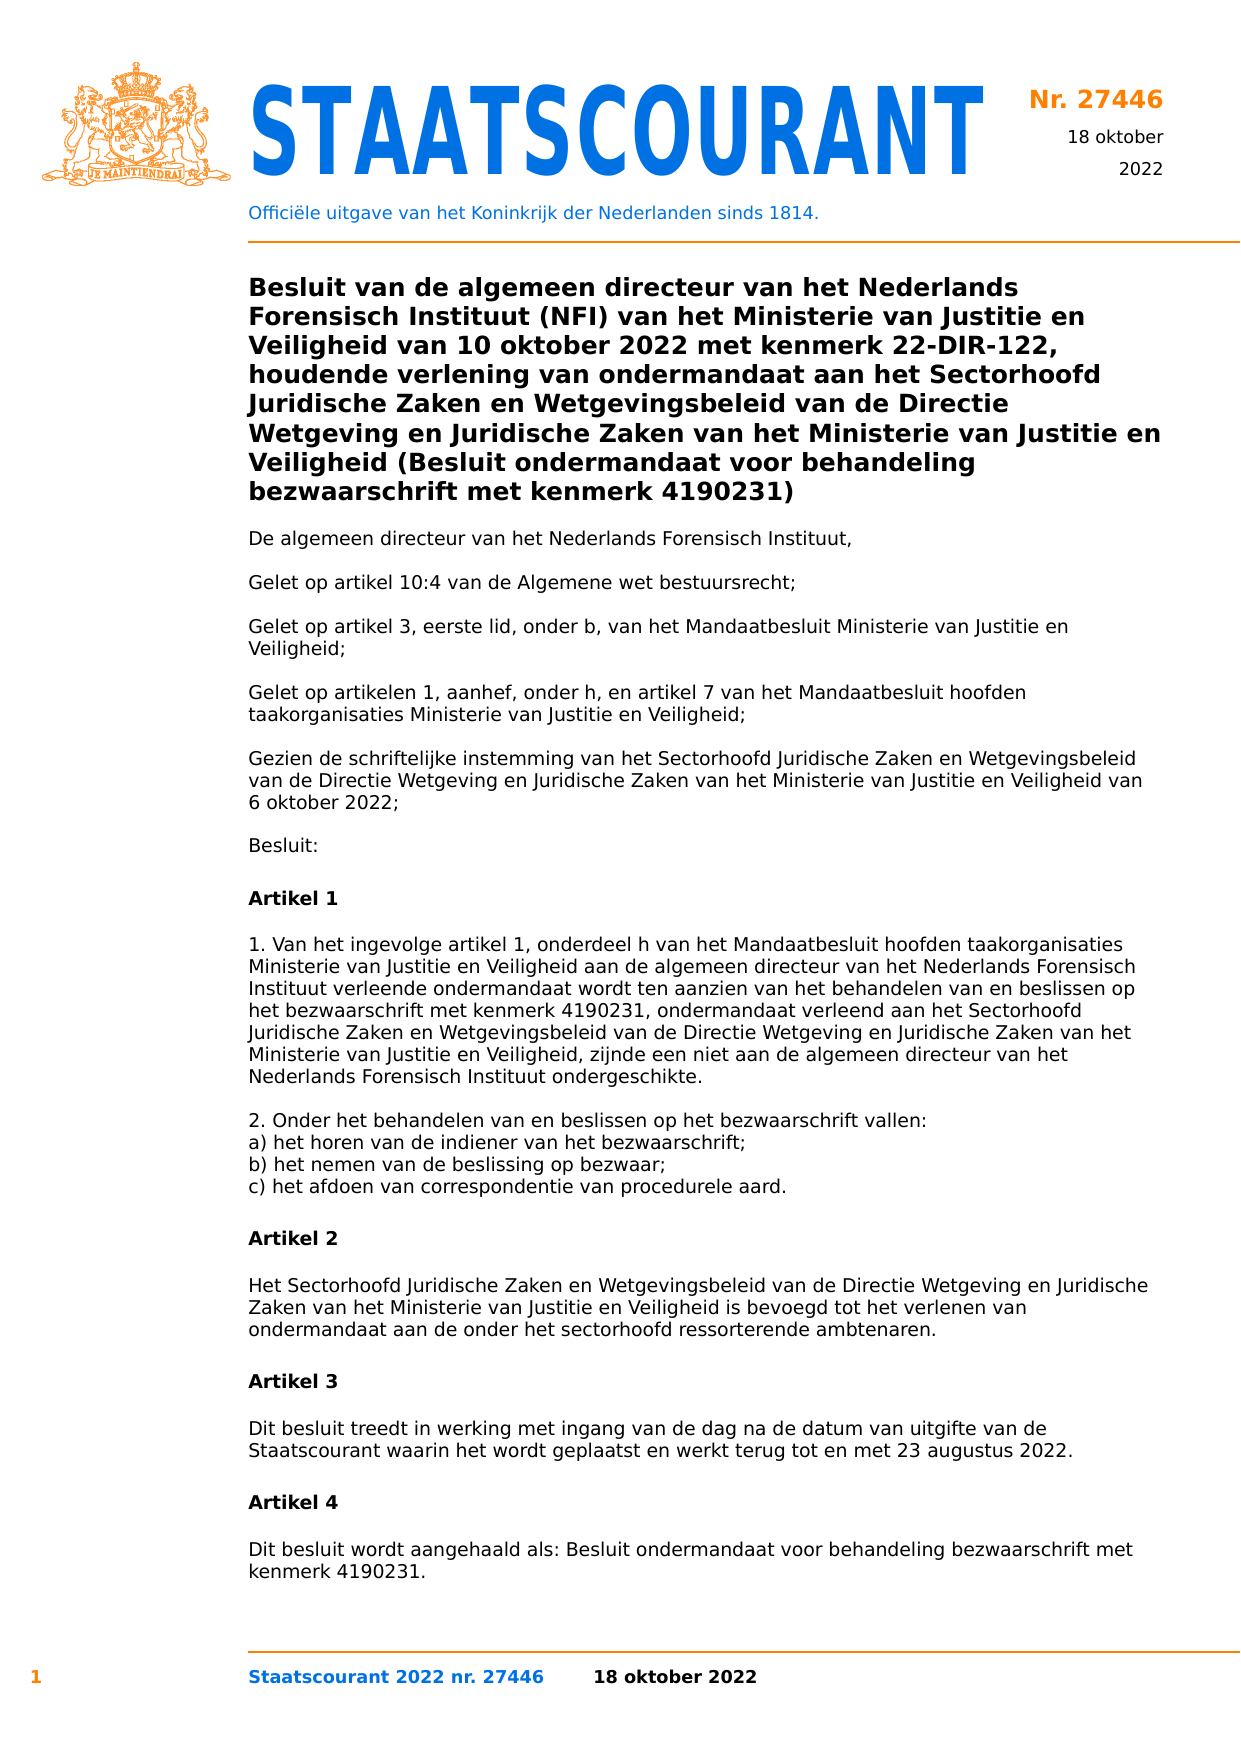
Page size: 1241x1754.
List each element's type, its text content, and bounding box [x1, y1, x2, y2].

text Dit besluit wordt aangehaald als: Besluit ondermandaat voor behandeling bezwaarschrift met kenmerk 4190231. [248, 1539, 1163, 1583]
table_header Nr. 27446 [998, 62, 1240, 121]
text 1. Van het ingevolge artikel 1, onderdeel h van het Mandaatbesluit hoofden taakorganisaties Ministerie van Justitie en Veiligheid aan de algemeen directeur van het Nederlands Forensisch Instituut verleende ondermandaat wordt ten aanzien van het behandelen van en beslissen op het bezwaarschrift met kenmerk 4190231, ondermandaat verleend aan het Sectorhoofd Juridische Zaken en Wetgevingsbeleid van de Directie Wetgeving en Juridische Zaken van het Ministerie van Justitie en Veiligheid, zijnde een niet aan de algemeen directeur van het Nederlands Forensisch Instituut ondergeschikte. [248, 934, 1163, 1088]
subtitle Artikel 2 [248, 1228, 1163, 1250]
picture [41, 62, 231, 186]
subtitle Artikel 4 [248, 1492, 1163, 1514]
table_header STAATSCOURANT [248, 62, 998, 203]
text Gelet op artikel 10:4 van de Algemene wet bestuursrecht; [248, 572, 1163, 594]
text Gelet op artikelen 1, aanhef, onder h, en artikel 7 van het Mandaatbesluit hoofden taakorganisaties Ministerie van Justitie en Veiligheid; [248, 682, 1163, 726]
subtitle Artikel 1 [248, 887, 1163, 909]
table_header [25, 62, 248, 241]
table_cell 18 oktober [998, 121, 1240, 153]
text 2. Onder het behandelen van en beslissen op het bezwaarschrift vallen: [248, 1110, 1163, 1132]
text Gelet op artikel 3, eerste lid, onder b, van het Mandaatbesluit Ministerie van Justitie en Veiligheid; [248, 616, 1163, 660]
text Besluit: [248, 835, 1163, 857]
table_cell Officiële uitgave van het Koninkrijk der Nederlanden sinds 1814. [248, 203, 1240, 241]
table_cell 2022 [998, 153, 1240, 203]
text Gezien de schriftelijke instemming van het Sectorhoofd Juridische Zaken en Wetgevingsbeleid van de Directie Wetgeving en Juridische Zaken van het Ministerie van Justitie en Veiligheid van 6 oktober 2022; [248, 748, 1163, 813]
text Het Sectorhoofd Juridische Zaken en Wetgevingsbeleid van de Directie Wetgeving en Juridische Zaken van het Ministerie van Justitie en Veiligheid is bevoegd tot het verlenen van ondermandaat aan de onder het sectorhoofd ressorterende ambtenaren. [248, 1275, 1163, 1341]
text De algemeen directeur van het Nederlands Forensisch Instituut, [248, 528, 1163, 550]
text Dit besluit treedt in werking met ingang van de dag na de datum van uitgifte van de Staatscourant waarin het wordt geplaatst en werkt terug tot en met 23 augustus 2022. [248, 1418, 1163, 1462]
text a) het horen van de indiener van het bezwaarschrift; [248, 1132, 1163, 1154]
text b) het nemen van de beslissing op bezwaar; [248, 1154, 1163, 1176]
subtitle Besluit van de algemeen directeur van het Nederlands Forensisch Instituut (NFI) van het Ministerie van Justitie en Veiligheid van 10 oktober 2022 met kenmerk 22-DIR-122, houdende verlening van ondermandaat aan het Sectorhoofd Juridische Zaken en Wetgevingsbeleid van de Directie Wetgeving en Juridische Zaken van het Ministerie van Justitie en Veiligheid (Besluit ondermandaat voor behandeling bezwaarschrift met kenmerk 4190231) [248, 273, 1163, 506]
text c) het afdoen van correspondentie van procedurele aard. [248, 1176, 1163, 1198]
subtitle Artikel 3 [248, 1371, 1163, 1393]
